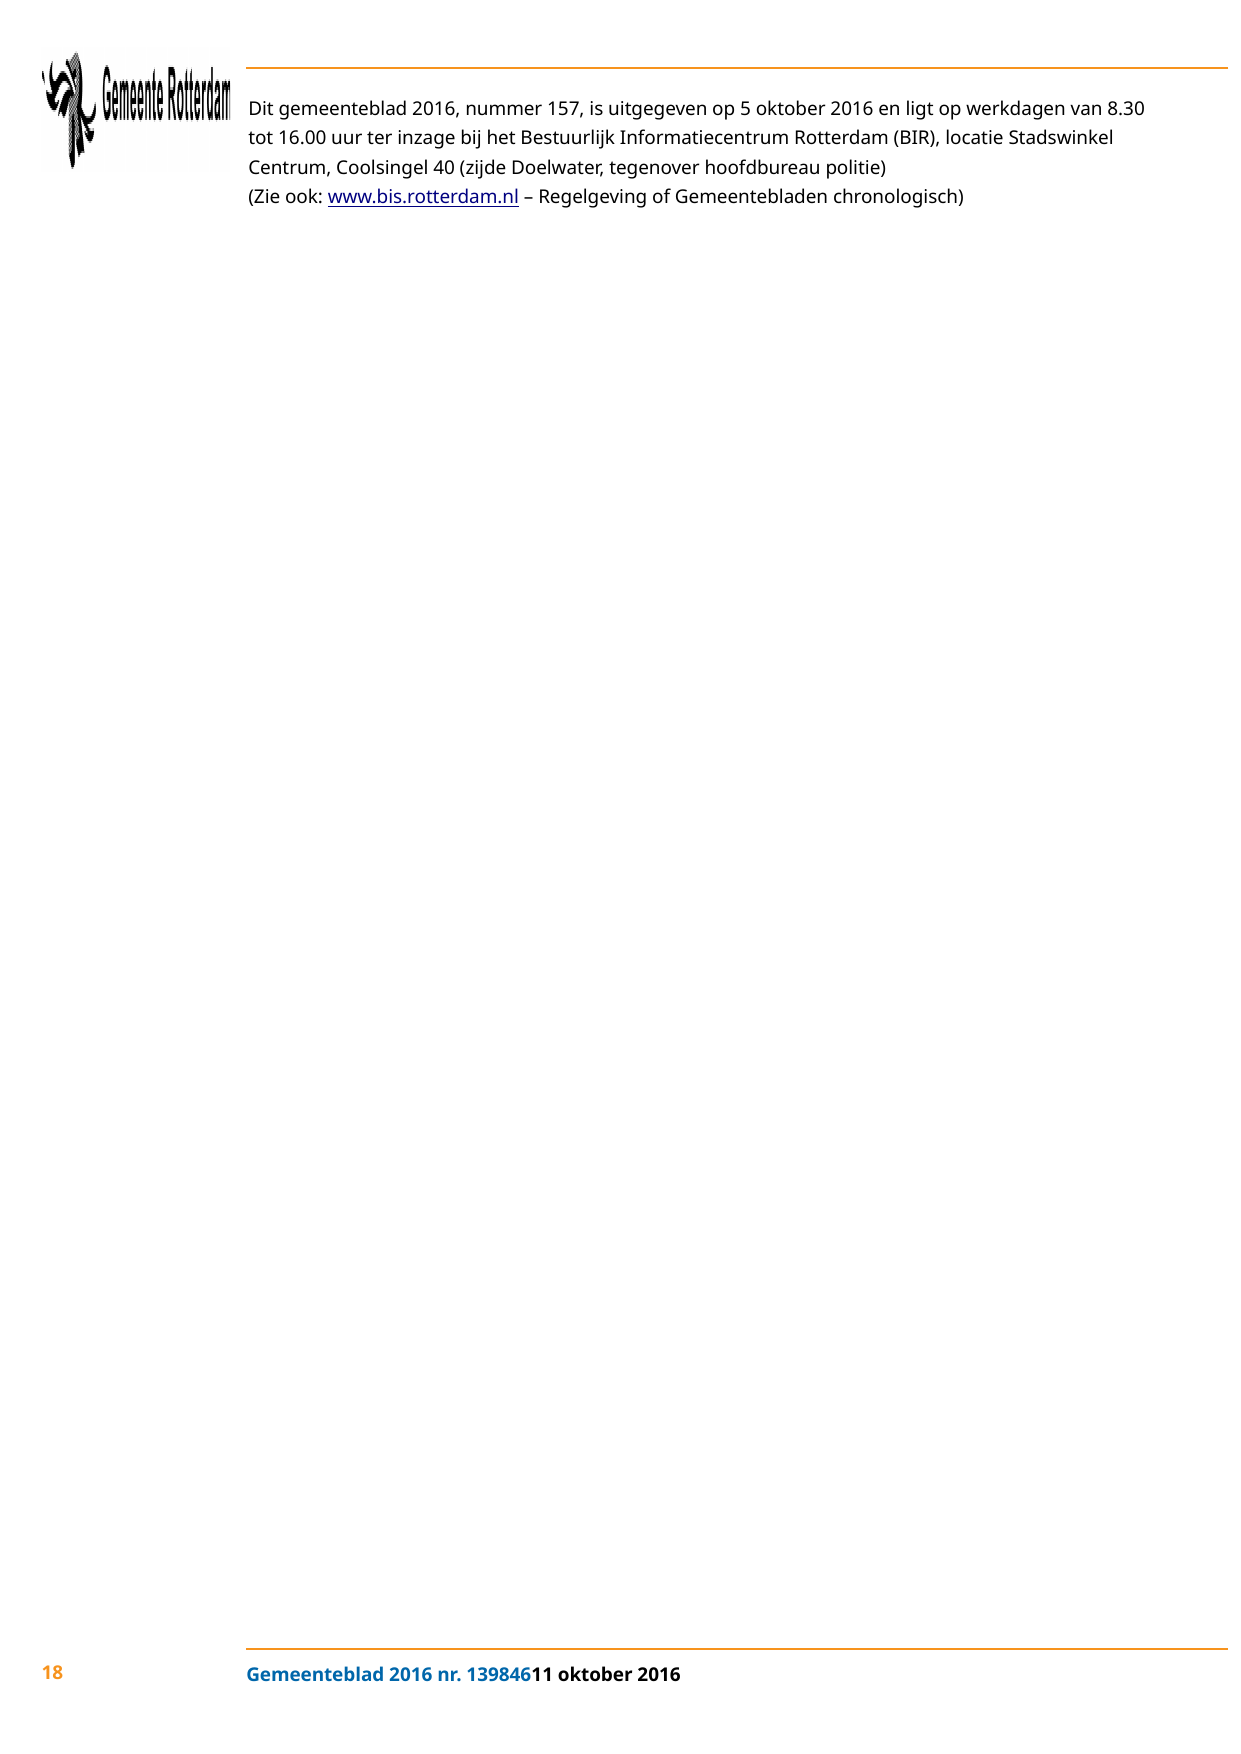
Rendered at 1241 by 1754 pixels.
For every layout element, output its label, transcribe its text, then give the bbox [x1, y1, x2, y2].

picture [41, 47, 231, 172]
text (Zie ook: www.bis.rotterdam.nl – Regelgeving of Gemeentebladen chronologisch) [248, 184, 1152, 209]
text Dit gemeenteblad 2016, nummer 157, is uitgegeven op 5 oktober 2016 en ligt op werkdagen van 8.30 tot 16.00 uur ter inzage bij het Bestuurlijk Informatiecentrum Rotterdam (BIR), locatie Stadswinkel Centrum, Coolsingel 40 (zijde Doelwater, tegenover hoofdbureau politie) [248, 95, 1152, 180]
